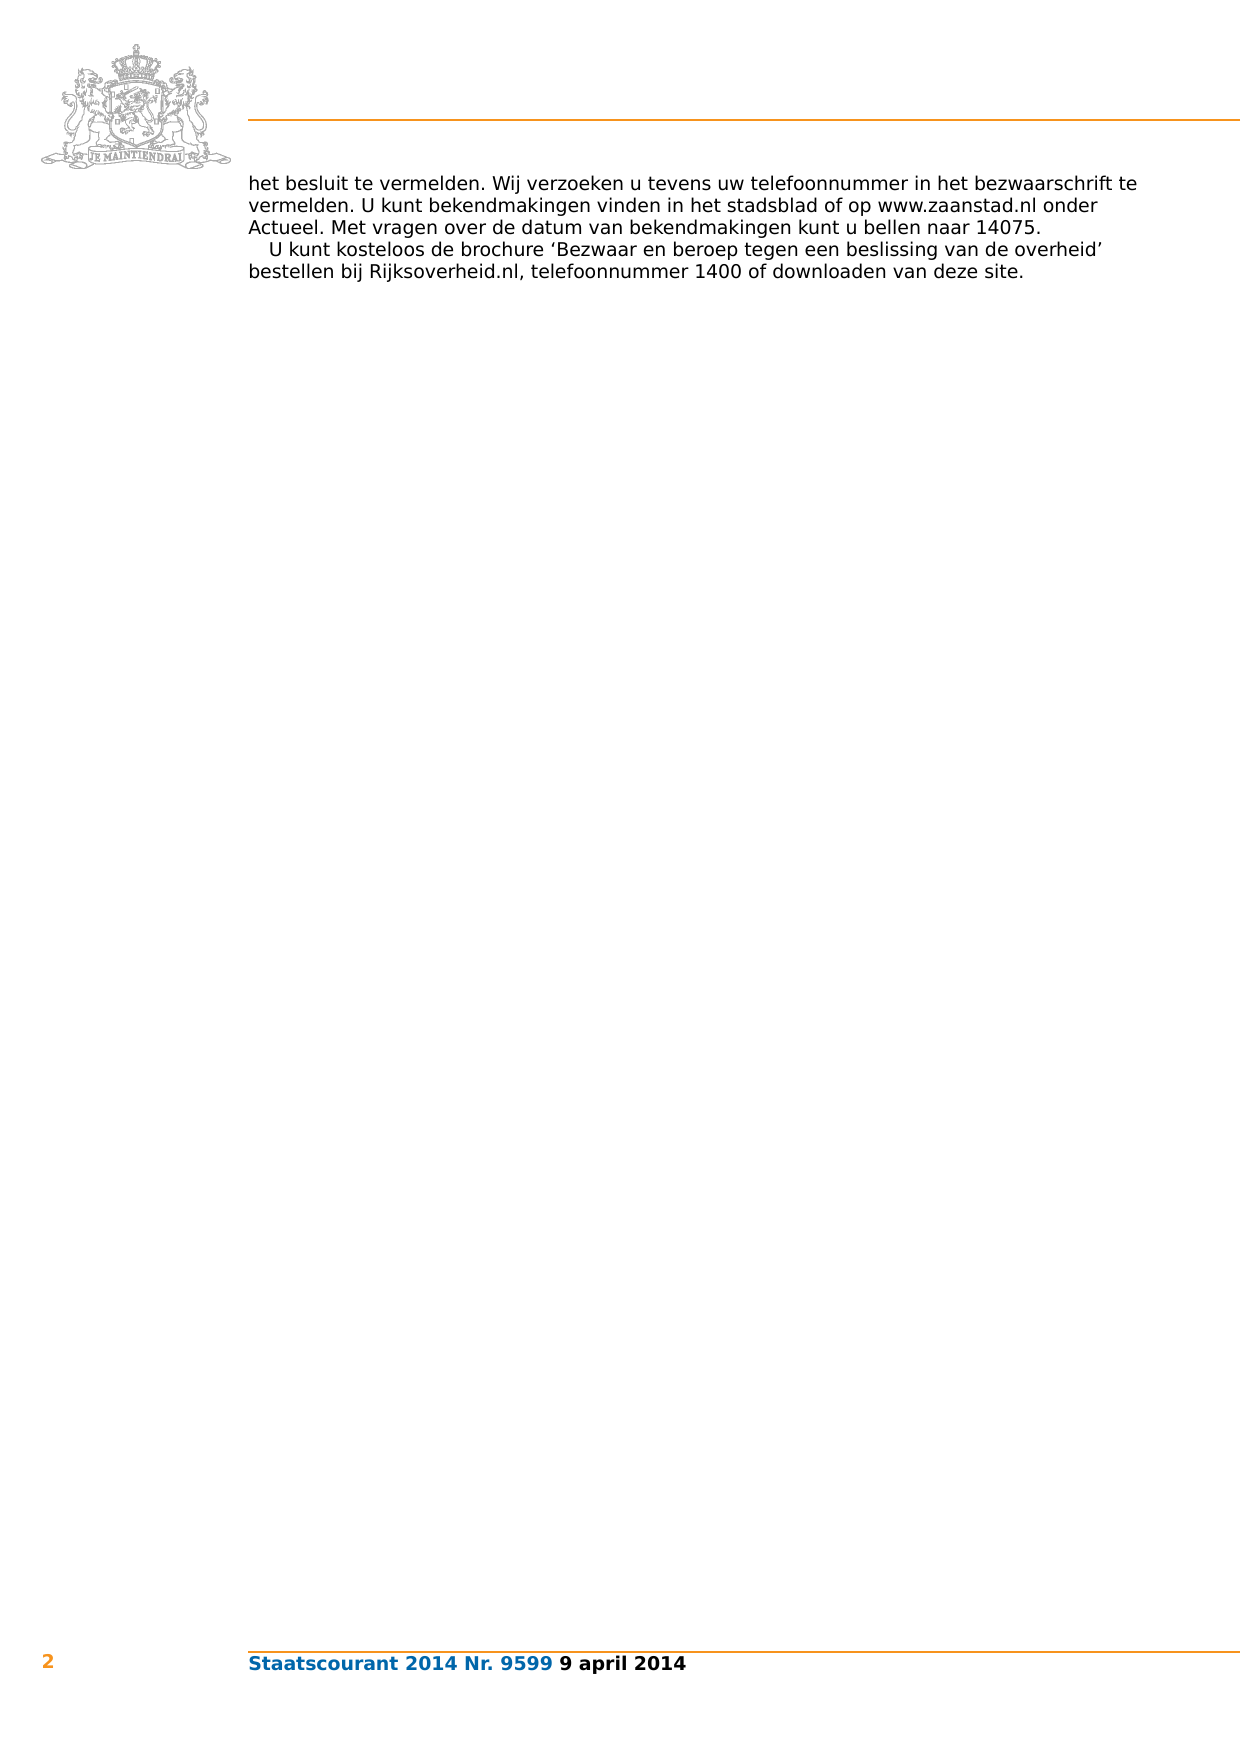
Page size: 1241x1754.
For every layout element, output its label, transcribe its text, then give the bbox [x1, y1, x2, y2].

text het besluit te vermelden. Wij verzoeken u tevens uw telefoonnummer in het bezwaarschrift te vermelden. U kunt bekendmakingen vinden in het stadsblad of op www.zaanstad.nl onder Actueel. Met vragen over de datum van bekendmakingen kunt u bellen naar 14075. [248, 173, 1163, 239]
picture [41, 44, 231, 169]
text U kunt kosteloos de brochure ‘Bezwaar en beroep tegen een beslissing van de overheid’ bestellen bij Rijksoverheid.nl, telefoonnummer 1400 of downloaden van deze site. [248, 239, 1163, 283]
